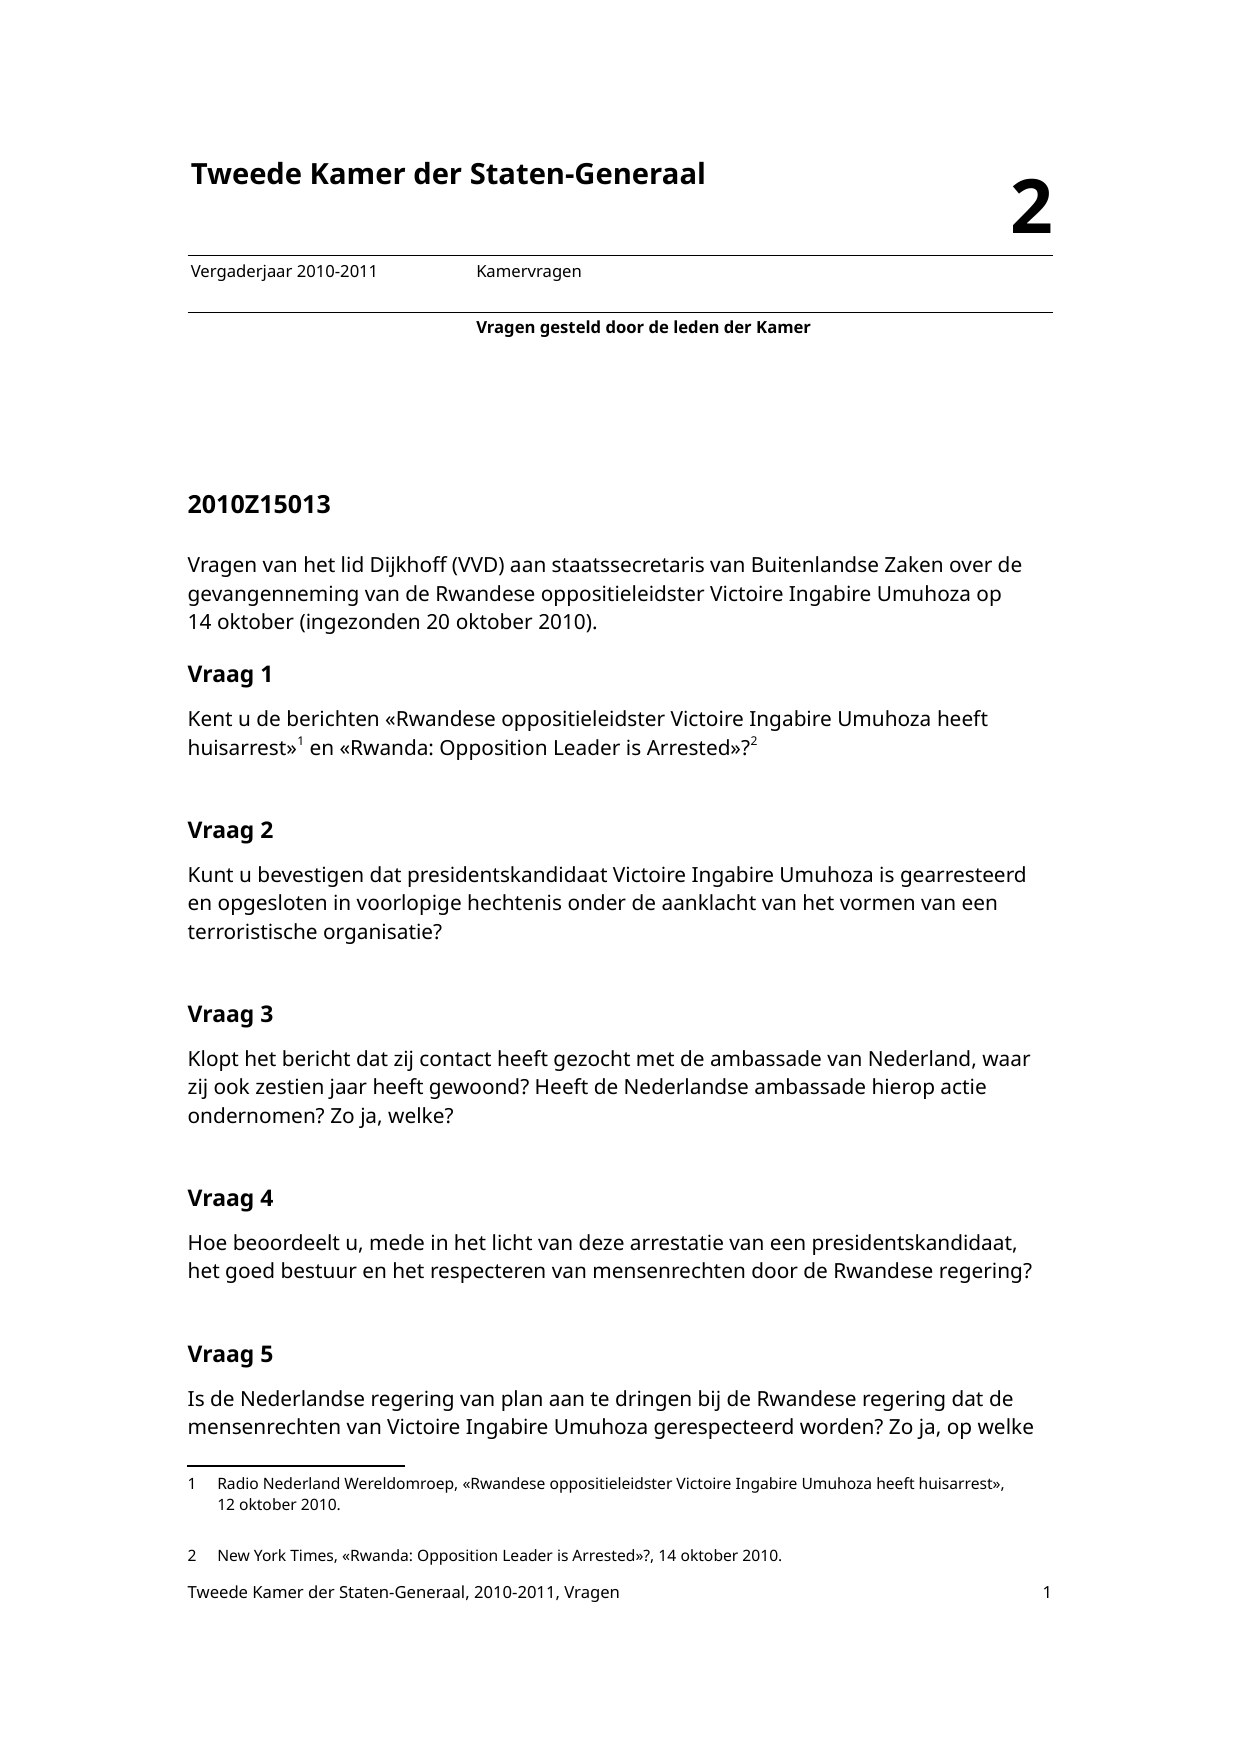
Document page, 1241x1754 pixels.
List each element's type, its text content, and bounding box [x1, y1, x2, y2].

table_header Tweede Kamer der Staten-Generaal [188, 150, 879, 255]
subtitle Vraag 4 [187, 1182, 1053, 1213]
text Radio Nederland Wereldomroep, «Rwandese oppositieleidster Victoire Ingabire Umuhoza heeft huisarrest», 12 oktober 2010. [187, 1451, 1053, 1508]
table_cell Kamervragen [473, 256, 1053, 312]
text Kunt u bevestigen dat presidentskandidaat Victoire Ingabire Umuhoza is gearresteerd en opgesloten in voorlopige hechtenis onder de aanklacht van het vormen van een terroristische organisatie? [187, 860, 1053, 945]
text Kent u de berichten «Rwandese oppositieleidster Victoire Ingabire Umuhoza heeft huisarrest» en «Rwanda: Opposition Leader is Arrested»? [187, 704, 1053, 761]
text Is de Nederlandse regering van plan aan te dringen bij de Rwandese regering dat de mensenrechten van Victoire Ingabire Umuhoza gerespecteerd worden? Zo ja, op welke [187, 1384, 1053, 1441]
text 2010Z15013 [187, 487, 1053, 521]
text New York Times, «Rwanda: Opposition Leader is Arrested»?, 14 oktober 2010. [187, 1538, 1053, 1566]
subtitle Vraag 3 [187, 998, 1053, 1029]
table_header 2 [880, 150, 1053, 255]
table_cell [188, 313, 473, 339]
text Vragen van het lid Dijkhoff (VVD) aan staatssecretaris van Buitenlandse Zaken over de gevangenneming van de Rwandese oppositieleidster Victoire Ingabire Umuhoza op 14 oktober (ingezonden 20 oktober 2010). [187, 550, 1053, 636]
table_cell Vragen gesteld door de leden der Kamer [473, 313, 1053, 339]
text Klopt het bericht dat zij contact heeft gezocht met de ambassade van Nederland, waar zij ook zestien jaar heeft gewoond? Heeft de Nederlandse ambassade hierop actie ondernomen? Zo ja, welke? [187, 1044, 1053, 1129]
text Hoe beoordeelt u, mede in het licht van deze arrestatie van een presidentskandidaat, het goed bestuur en het respecteren van mensenrechten door de Rwandese regering? [187, 1228, 1053, 1285]
subtitle Vraag 5 [187, 1337, 1053, 1369]
table_cell Vergaderjaar 2010-2011 [188, 256, 473, 312]
subtitle Vraag 2 [187, 814, 1053, 845]
subtitle Vraag 1 [187, 658, 1053, 689]
